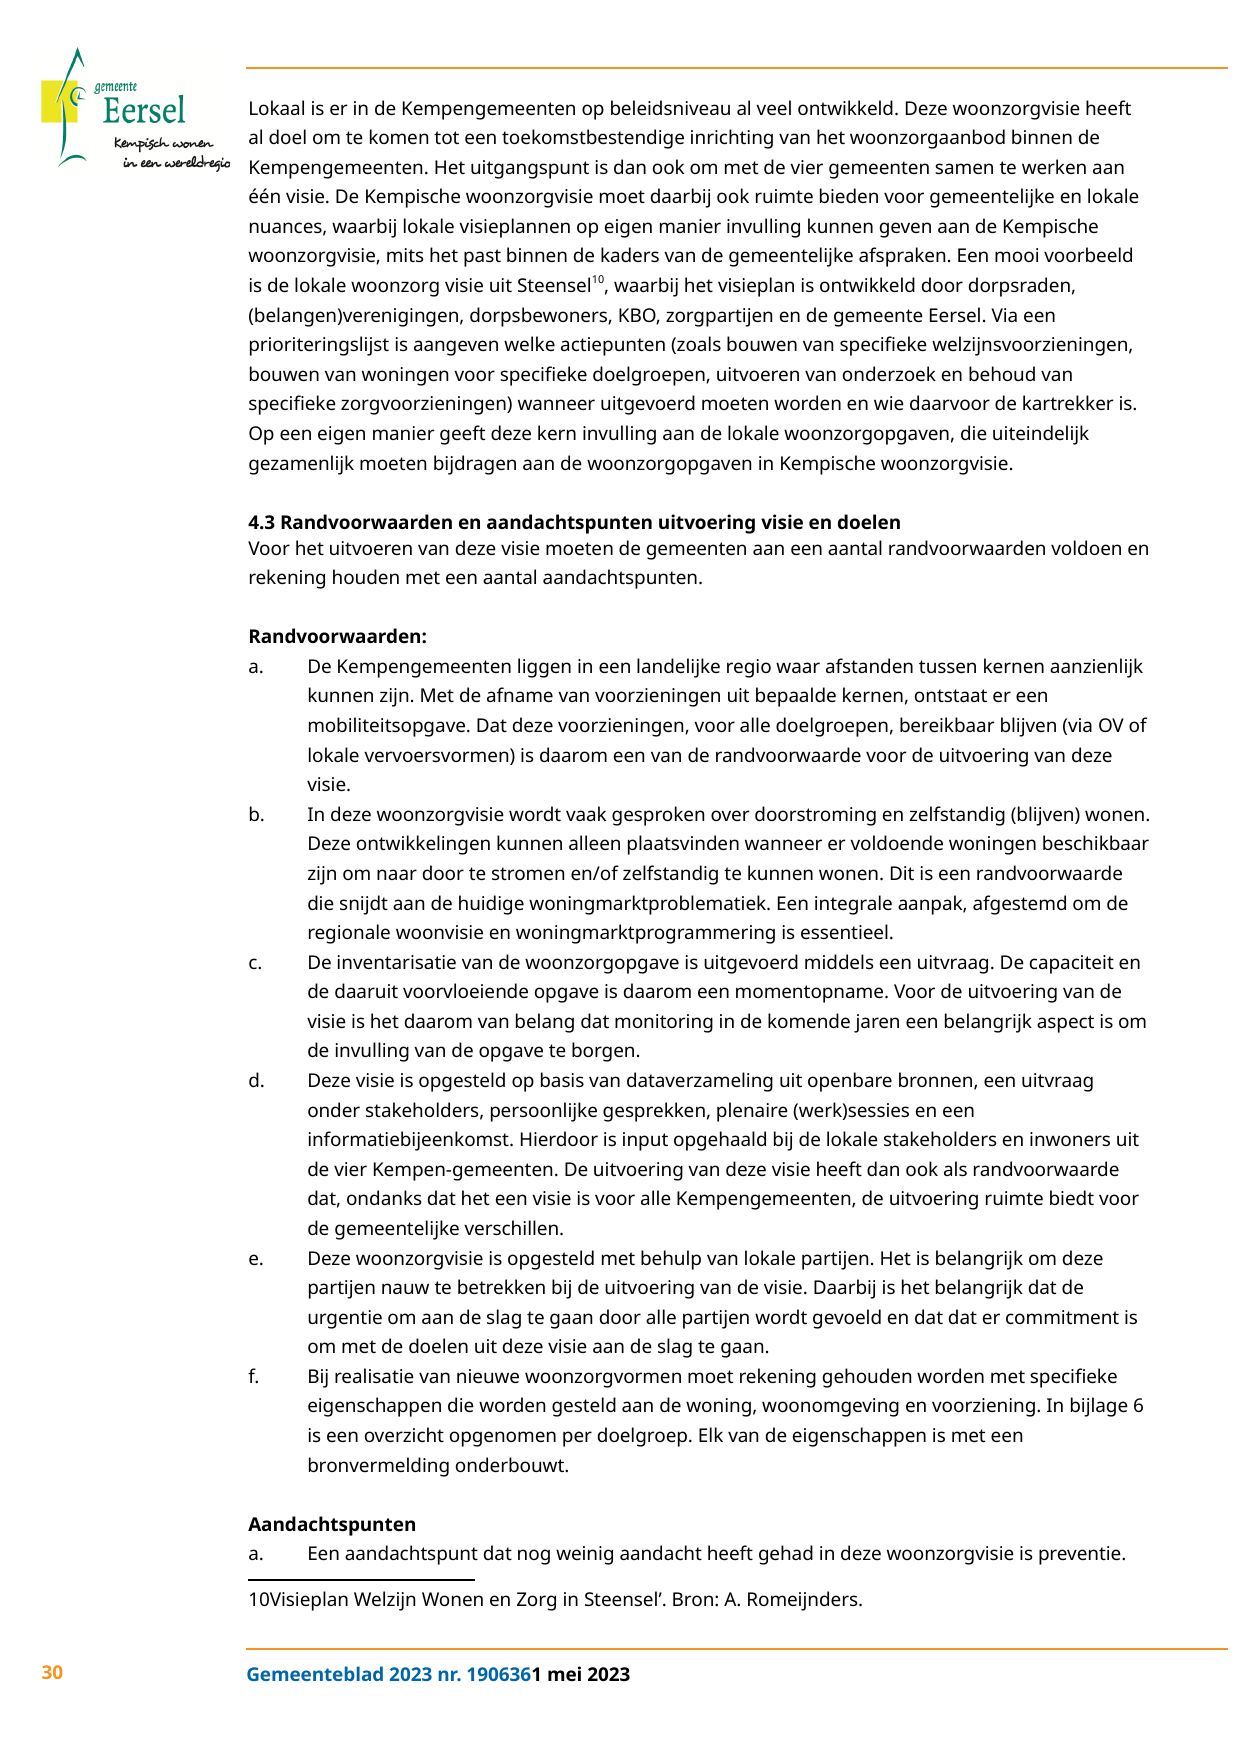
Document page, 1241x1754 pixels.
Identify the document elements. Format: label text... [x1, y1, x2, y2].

list In deze woonzorgvisie wordt vaak gesproken over doorstroming en zelfstandig (blijven) wonen. Deze ontwikkelingen kunnen alleen plaatsvinden wanneer er voldoende woningen beschikbaar zijn om naar door te stromen en/of zelfstandig te kunnen wonen. Dit is een randvoorwaarde die snijdt aan de huidige woningmarktproblematiek. Een integrale aanpak, afgestemd om de regionale woonvisie en woningmarktprogrammering is essentieel. [248, 801, 1152, 945]
text Voor het uitvoeren van deze visie moeten de gemeenten aan een aantal randvoorwaarden voldoen en rekening houden met een aantal aandachtspunten. [248, 535, 1152, 590]
list Deze visie is opgesteld op basis van dataverzameling uit openbare bronnen, een uitvraag onder stakeholders, persoonlijke gesprekken, plenaire (werk)sessies en een informatiebijeenkomst. Hierdoor is input opgehaald bij de lokale stakeholders en inwoners uit de vier Kempen-gemeenten. De uitvoering van deze visie heeft dan ook als randvoorwaarde dat, ondanks dat het een visie is voor alle Kempengemeenten, de uitvoering ruimte biedt voor de gemeentelijke verschillen. [248, 1067, 1152, 1241]
text Lokaal is er in de Kempengemeenten op beleidsniveau al veel ontwikkeld. Deze woonzorgvisie heeft al doel om te komen tot een toekomstbestendige inrichting van het woonzorgaanbod binnen de Kempengemeenten. Het uitgangspunt is dan ook om met de vier gemeenten samen te werken aan één visie. De Kempische woonzorgvisie moet daarbij ook ruimte bieden voor gemeentelijke en lokale nuances, waarbij lokale visieplannen op eigen manier invulling kunnen geven aan de Kempische woonzorgvisie, mits het past binnen de kaders van de gemeentelijke afspraken. Een mooi voorbeeld is de lokale woonzorg visie uit Steensel, waarbij het visieplan is ontwikkeld door dorpsraden, (belangen)verenigingen, dorpsbewoners, KBO, zorgpartijen en de gemeente Eersel. Via een prioriteringslijst is aangeven welke actiepunten (zoals bouwen van specifieke welzijnsvoorzieningen, bouwen van woningen voor specifieke doelgroepen, uitvoeren van onderzoek en behoud van specifieke zorgvoorzieningen) wanneer uitgevoerd moeten worden en wie daarvoor de kartrekker is. Op een eigen manier geeft deze kern invulling aan de lokale woonzorgopgaven, die uiteindelijk gezamenlijk moeten bijdragen aan de woonzorgopgaven in Kempische woonzorgvisie. [248, 95, 1152, 476]
list De inventarisatie van de woonzorgopgave is uitgevoerd middels een uitvraag. De capaciteit en de daaruit voorvloeiende opgave is daarom een momentopname. Voor de uitvoering van de visie is het daarom van belang dat monitoring in de komende jaren een belangrijk aspect is om de invulling van de opgave te borgen. [248, 949, 1152, 1063]
text Visieplan Welzijn Wonen en Zorg in Steensel’. Bron: A. Romeijnders. [248, 1586, 1152, 1612]
list Deze woonzorgvisie is opgesteld met behulp van lokale partijen. Het is belangrijk om deze partijen nauw te betrekken bij de uitvoering van de visie. Daarbij is het belangrijk dat de urgentie om aan de slag te gaan door alle partijen wordt gevoeld en dat dat er commitment is om met de doelen uit deze visie aan de slag te gaan. [248, 1245, 1152, 1359]
picture [41, 47, 231, 172]
text 4.3 Randvoorwaarden en aandachtspunten uitvoering visie en doelen [248, 509, 1152, 535]
text Aandachtspunten [248, 1511, 1152, 1537]
list Bij realisatie van nieuwe woonzorgvormen moet rekening gehouden worden met specifieke eigenschappen die worden gesteld aan de woning, woonomgeving en voorziening. In bijlage 6 is een overzicht opgenomen per doelgroep. Elk van de eigenschappen is met een bronvermelding onderbouwt. [248, 1363, 1152, 1477]
list Een aandachtspunt dat nog weinig aandacht heeft gehad in deze woonzorgvisie is preventie. [248, 1541, 1152, 1566]
list De Kempengemeenten liggen in een landelijke regio waar afstanden tussen kernen aanzienlijk kunnen zijn. Met de afname van voorzieningen uit bepaalde kernen, ontstaat er een mobiliteitsopgave. Dat deze voorzieningen, voor alle doelgroepen, bereikbaar blijven (via OV of lokale vervoersvormen) is daarom een van de randvoorwaarde voor de uitvoering van deze visie. [248, 653, 1152, 797]
text Randvoorwaarden: [248, 623, 1152, 649]
